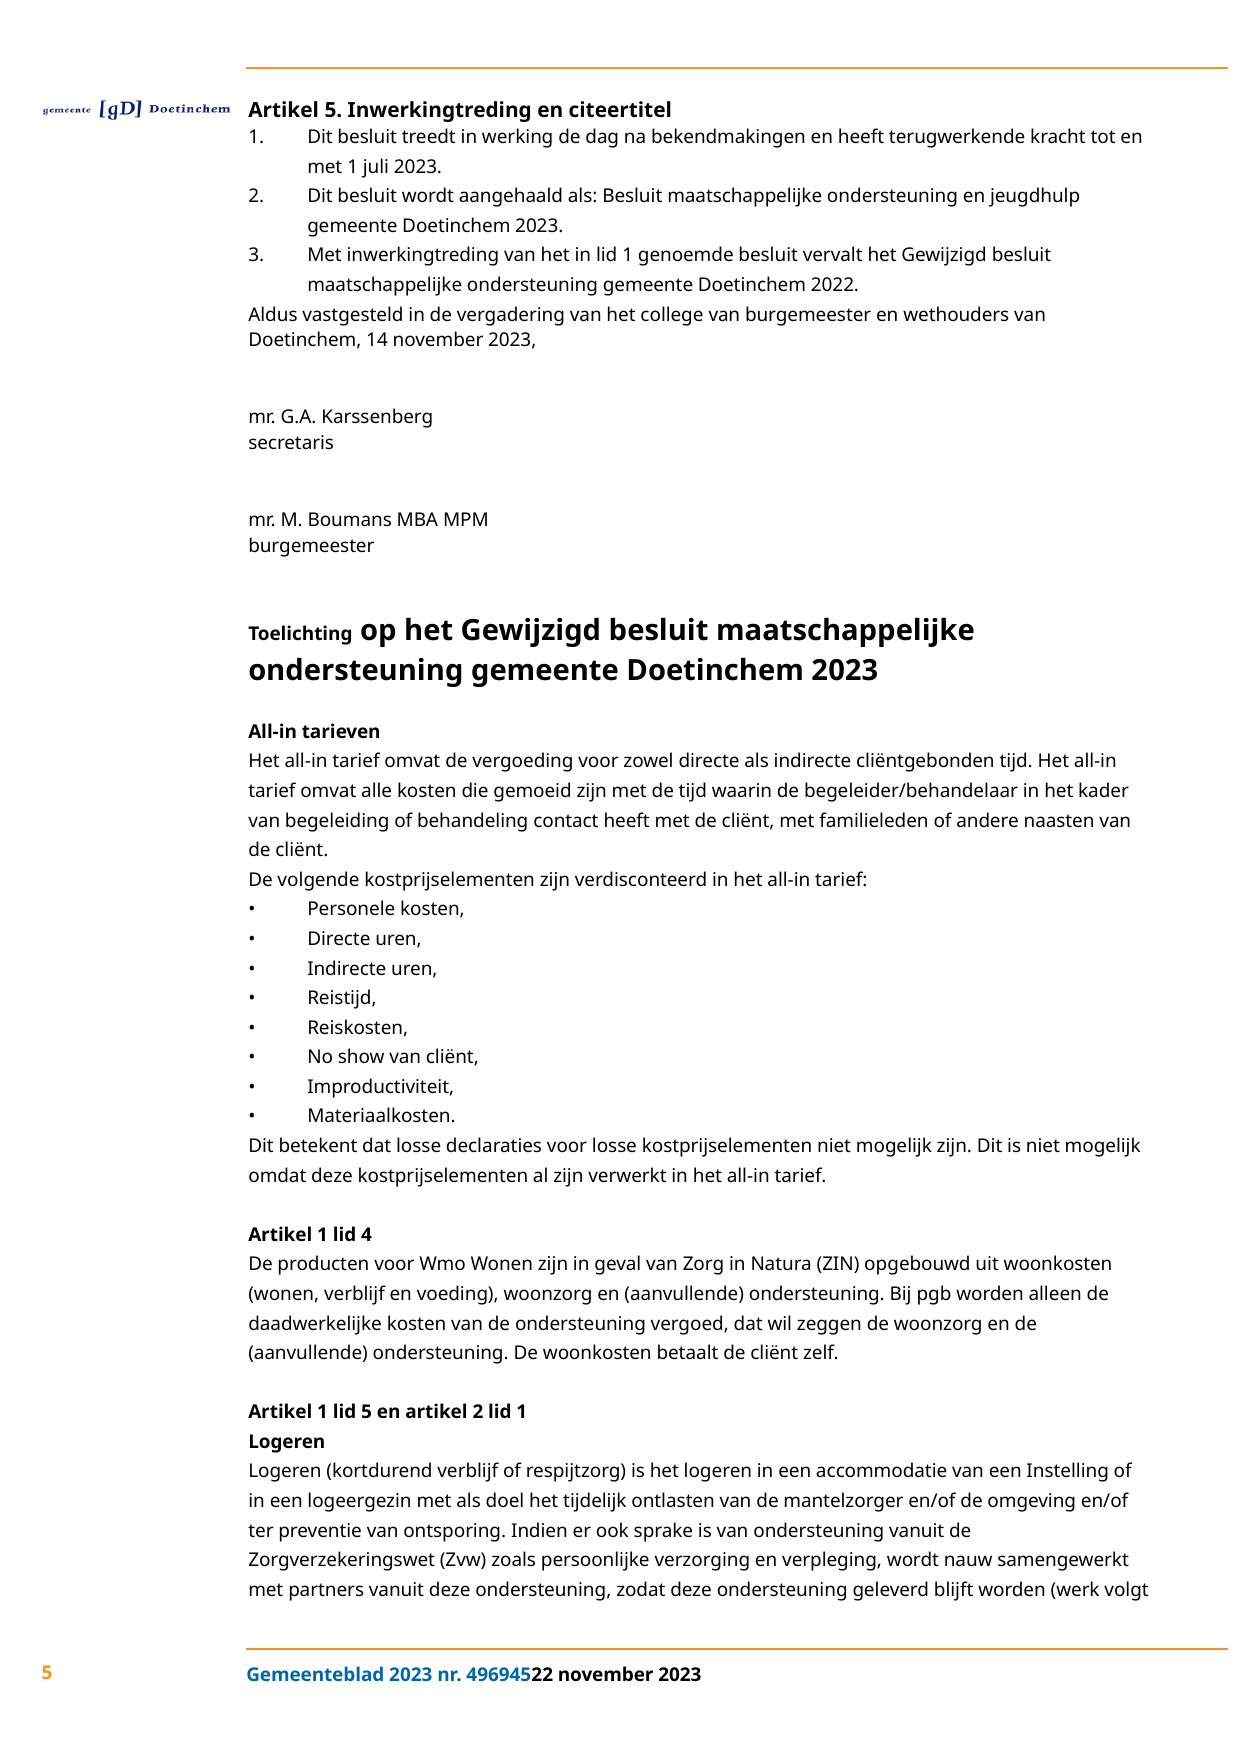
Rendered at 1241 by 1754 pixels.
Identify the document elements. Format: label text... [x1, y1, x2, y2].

list Indirecte uren, [248, 955, 1152, 980]
list Reistijd, [248, 984, 1152, 1010]
picture [41, 47, 231, 172]
list Directe uren, [248, 925, 1152, 951]
text Het all-in tarief omvat de vergoeding voor zowel directe als indirecte cliëntgebonden tijd. Het all-in tarief omvat alle kosten die gemoeid zijn met de tijd waarin de begeleider/behandelaar in het kader van begeleiding of behandeling contact heeft met de cliënt, met familieleden of andere naasten van de cliënt. [248, 748, 1152, 862]
list Met inwerkingtreding van het in lid 1 genoemde besluit vervalt het Gewijzigd besluit maatschappelijke ondersteuning gemeente Doetinchem 2022. [248, 242, 1152, 297]
text mr. G.A. Karssenberg [248, 404, 1152, 429]
text mr. M. Boumans MBA MPM [248, 507, 1152, 532]
text Artikel 1 lid 4 [248, 1221, 1152, 1247]
list Reiskosten, [248, 1014, 1152, 1039]
list Improductiviteit, [248, 1073, 1152, 1099]
list Dit besluit wordt aangehaald als: Besluit maatschappelijke ondersteuning en jeugdhulp gemeente Doetinchem 2023. [248, 182, 1152, 238]
text Logeren [248, 1428, 1152, 1454]
text Aldus vastgesteld in de vergadering van het college van burgemeester en wethouders van Doetinchem, 14 november 2023, [248, 301, 1152, 352]
list Dit besluit treedt in werking de dag na bekendmakingen en heeft terugwerkende kracht tot en met 1 juli 2023. [248, 123, 1152, 178]
list Personele kosten, [248, 896, 1152, 921]
list Materiaalkosten. [248, 1103, 1152, 1128]
text Artikel 5. Inwerkingtreding en citeertitel [248, 95, 1152, 123]
text All-in tarieven [248, 718, 1152, 744]
text burgemeester [248, 532, 1152, 558]
text Toelichting op het Gewijzigd besluit maatschappelijke ondersteuning gemeente Doetinchem 2023 [248, 609, 1152, 689]
text Artikel 1 lid 5 en artikel 2 lid 1 [248, 1398, 1152, 1424]
text secretaris [248, 429, 1152, 455]
text Dit betekent dat losse declaraties voor losse kostprijselementen niet mogelijk zijn. Dit is niet mogelijk omdat deze kostprijselementen al zijn verwerkt in het all-in tarief. [248, 1132, 1152, 1187]
list No show van cliënt, [248, 1043, 1152, 1069]
text De volgende kostprijselementen zijn verdisconteerd in het all-in tarief: [248, 866, 1152, 892]
text Logeren (kortdurend verblijf of respijtzorg) is het logeren in een accommodatie van een Instelling of in een logeergezin met als doel het tijdelijk ontlasten van de mantelzorger en/of de omgeving en/of ter preventie van ontsporing. Indien er ook sprake is van ondersteuning vanuit de Zorgverzekeringswet (Zvw) zoals persoonlijke verzorging en verpleging, wordt nauw samengewerkt met partners vanuit deze ondersteuning, zodat deze ondersteuning geleverd blijft worden (werk volgt [248, 1458, 1152, 1602]
text De producten voor Wmo Wonen zijn in geval van Zorg in Natura (ZIN) opgebouwd uit woonkosten (wonen, verblijf en voeding), woonzorg en (aanvullende) ondersteuning. Bij pgb worden alleen de daadwerkelijke kosten van de ondersteuning vergoed, dat wil zeggen de woonzorg en de (aanvullende) ondersteuning. De woonkosten betaalt de cliënt zelf. [248, 1251, 1152, 1365]
